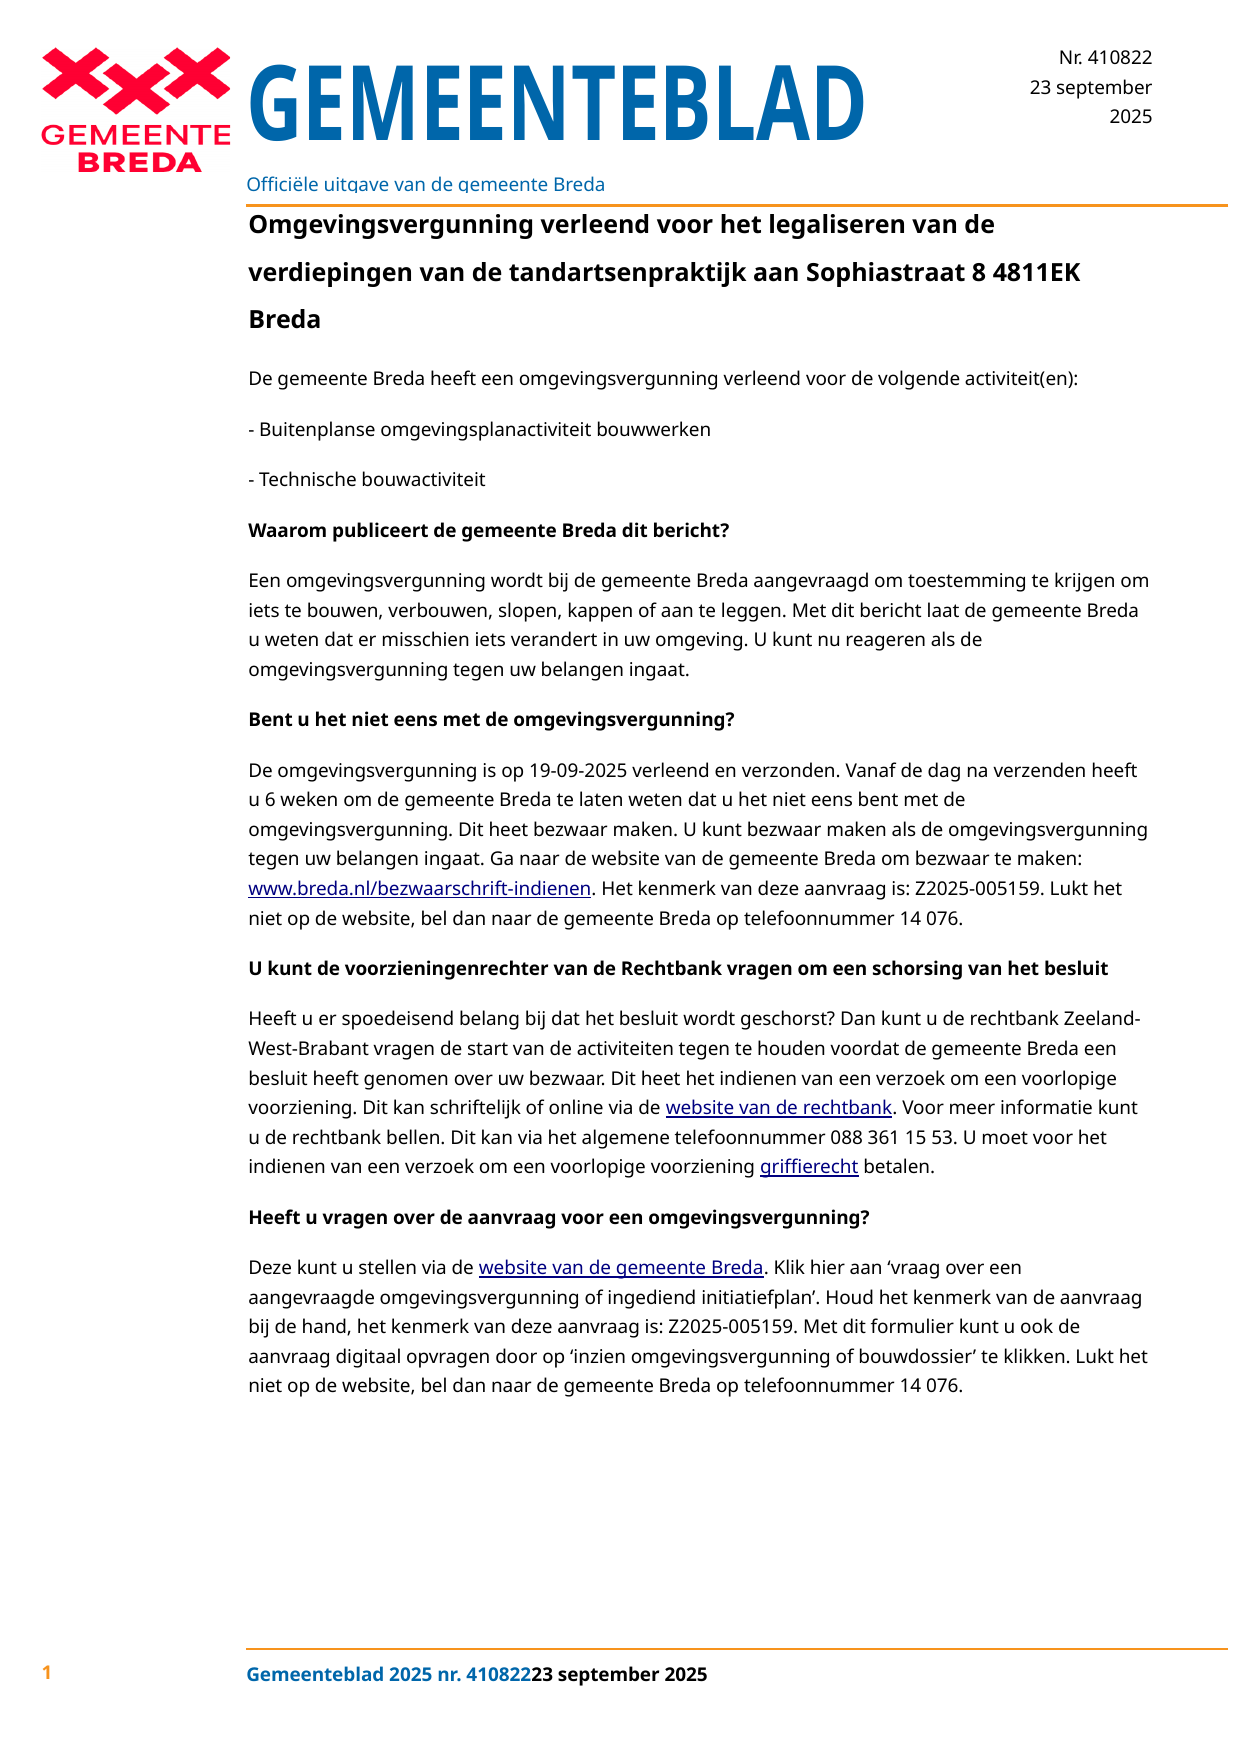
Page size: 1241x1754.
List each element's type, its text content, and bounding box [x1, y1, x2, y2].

text De gemeente Breda heeft een omgevingsvergunning verleend voor de volgende activiteit(en): [248, 366, 1152, 391]
picture [41, 47, 231, 172]
text - Buitenplanse omgevingsplanactiviteit bouwwerken [248, 416, 1152, 442]
text Heeft u er spoedeisend belang bij dat het besluit wordt geschorst? Dan kunt u de rechtbank Zeeland-West-Brabant vragen de start van de activiteiten tegen te houden voordat de gemeente Breda een besluit heeft genomen over uw bezwaar. Dit heet het indienen van een verzoek om een voorlopige voorziening. Dit kan schriftelijk of online via de website van de rechtbank. Voor meer informatie kunt u de rechtbank bellen. Dit kan via het algemene telefoonnummer 088 361 15 53. U moet voor het indienen van een verzoek om een voorlopige voorziening griffierecht betalen. [248, 1006, 1152, 1179]
text Waarom publiceert de gemeente Breda dit bericht? [248, 517, 1152, 542]
text Bent u het niet eens met de omgevingsvergunning? [248, 706, 1152, 732]
text U kunt de voorzieningenrechter van de Rechtbank vragen om een schorsing van het besluit [248, 955, 1152, 981]
text Deze kunt u stellen via de website van de gemeente Breda. Klik hier aan ‘vraag over een aangevraagde omgevingsvergunning of ingediend initiatiefplan’. Houd het kenmerk van de aanvraag bij de hand, het kenmerk van deze aanvraag is: Z2025-005159. Met dit formulier kunt u ook de aanvraag digitaal opvragen door op ‘inzien omgevingsvergunning of bouwdossier’ te klikken. Lukt het niet op de website, bel dan naar de gemeente Breda op telefoonnummer 14 076. [248, 1254, 1152, 1398]
text Omgevingsvergunning verleend voor het legaliseren van de verdiepingen van de tandartsenpraktijk aan Sophiastraat 8 4811EK Breda [248, 207, 1152, 336]
text - Technische bouwactiviteit [248, 466, 1152, 492]
text Heeft u vragen over de aanvraag voor een omgevingsvergunning? [248, 1204, 1152, 1229]
text De omgevingsvergunning is op 19-09-2025 verleend en verzonden. Vanaf de dag na verzenden heeft u 6 weken om de gemeente Breda te laten weten dat u het niet eens bent met de omgevingsvergunning. Dit heet bezwaar maken. U kunt bezwaar maken als de omgevingsvergunning tegen uw belangen ingaat. Ga naar de website van de gemeente Breda om bezwaar te maken: www.breda.nl/bezwaarschrift-indienen. Het kenmerk van deze aanvraag is: Z2025-005159. Lukt het niet op de website, bel dan naar de gemeente Breda op telefoonnummer 14 076. [248, 757, 1152, 930]
text Een omgevingsvergunning wordt bij de gemeente Breda aangevraagd om toestemming te krijgen om iets te bouwen, verbouwen, slopen, kappen of aan te leggen. Met dit bericht laat de gemeente Breda u weten dat er misschien iets verandert in uw omgeving. U kunt nu reageren als de omgevingsvergunning tegen uw belangen ingaat. [248, 567, 1152, 682]
